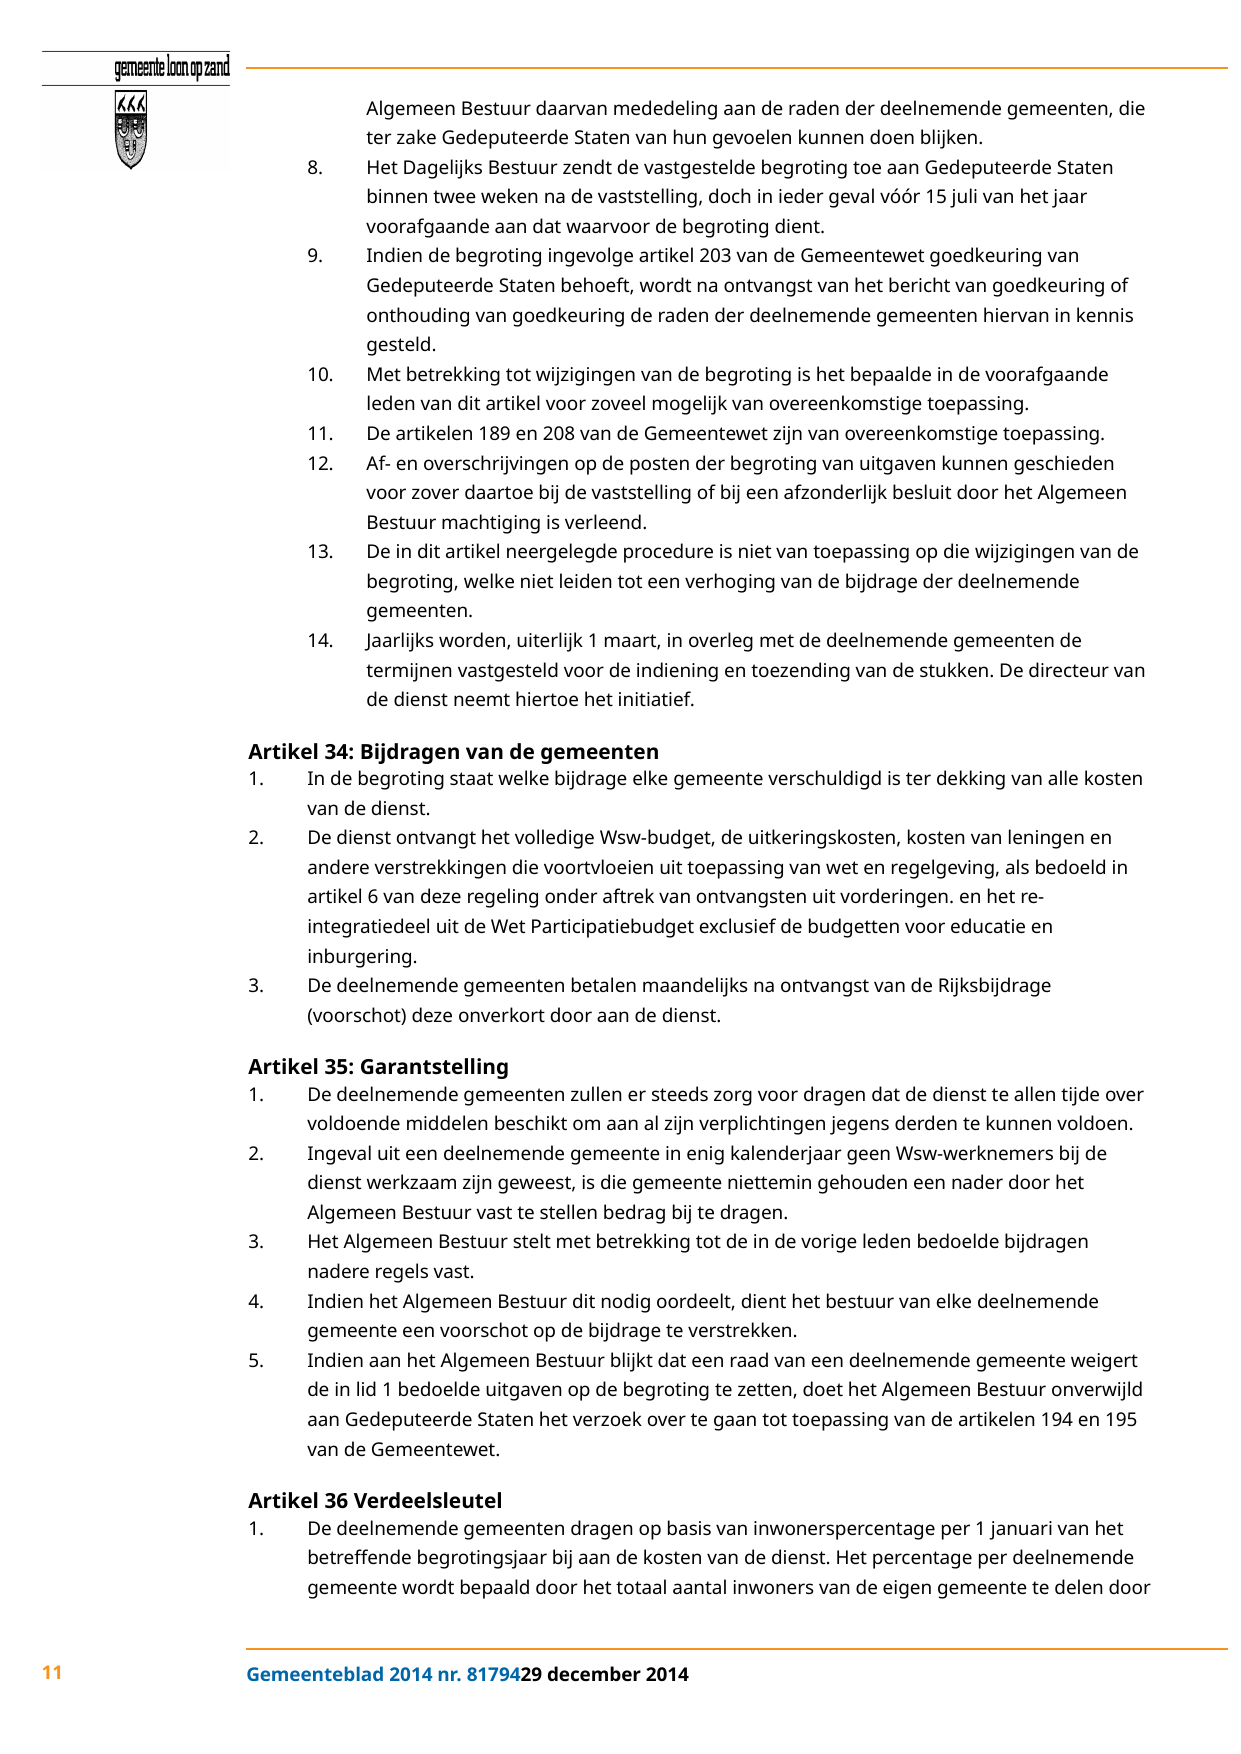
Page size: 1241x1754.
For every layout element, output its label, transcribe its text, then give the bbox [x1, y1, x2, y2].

list Indien de begroting ingevolge artikel 203 van de Gemeentewet goedkeuring van Gedeputeerde Staten behoeft, wordt na ontvangst van het bericht van goedkeuring of onthouding van goedkeuring de raden der deelnemende gemeenten hiervan in kennis gesteld. [307, 243, 1152, 357]
text Artikel 34: Bijdragen van de gemeenten [248, 737, 1152, 765]
picture [41, 47, 231, 172]
list De in dit artikel neergelegde procedure is niet van toepassing op die wijzigingen van de begroting, welke niet leiden tot een verhoging van de bijdrage der deelnemende gemeenten. [307, 538, 1152, 623]
text Artikel 35: Garantstelling [248, 1052, 1152, 1081]
text Artikel 36 Verdeelsleutel [248, 1486, 1152, 1515]
list Algemeen Bestuur daarvan mededeling aan de raden der deelnemende gemeenten, die ter zake Gedeputeerde Staten van hun gevoelen kunnen doen blijken. [307, 95, 1152, 150]
list De deelnemende gemeenten betalen maandelijks na ontvangst van de Rijksbijdrage (voorschot) deze onverkort door aan de dienst. [248, 972, 1152, 1028]
list Het Dagelijks Bestuur zendt de vastgestelde begroting toe aan Gedeputeerde Staten binnen twee weken na de vaststelling, doch in ieder geval vóór 15 juli van het jaar voorafgaande aan dat waarvoor de begroting dient. [307, 154, 1152, 239]
list Jaarlijks worden, uiterlijk 1 maart, in overleg met de deelnemende gemeenten de termijnen vastgesteld voor de indiening en toezending van de stukken. De directeur van de dienst neemt hiertoe het initiatief. [307, 627, 1152, 712]
list De deelnemende gemeenten zullen er steeds zorg voor dragen dat de dienst te allen tijde over voldoende middelen beschikt om aan al zijn verplichtingen jegens derden te kunnen voldoen. [248, 1081, 1152, 1136]
list Ingeval uit een deelnemende gemeente in enig kalenderjaar geen Wsw-werknemers bij de dienst werkzaam zijn geweest, is die gemeente niettemin gehouden een nader door het Algemeen Bestuur vast te stellen bedrag bij te dragen. [248, 1140, 1152, 1225]
list In de begroting staat welke bijdrage elke gemeente verschuldigd is ter dekking van alle kosten van de dienst. [248, 765, 1152, 821]
list De dienst ontvangt het volledige Wsw-budget, de uitkeringskosten, kosten van leningen en andere verstrekkingen die voortvloeien uit toepassing van wet en regelgeving, als bedoeld in artikel 6 van deze regeling onder aftrek van ontvangsten uit vorderingen. en het re-integratiedeel uit de Wet Participatiebudget exclusief de budgetten voor educatie en inburgering. [248, 824, 1152, 968]
list Indien het Algemeen Bestuur dit nodig oordeelt, dient het bestuur van elke deelnemende gemeente een voorschot op de bijdrage te verstrekken. [248, 1288, 1152, 1343]
list Af- en overschrijvingen op de posten der begroting van uitgaven kunnen geschieden voor zover daartoe bij de vaststelling of bij een afzonderlijk besluit door het Algemeen Bestuur machtiging is verleend. [307, 450, 1152, 535]
list Indien aan het Algemeen Bestuur blijkt dat een raad van een deelnemende gemeente weigert de in lid 1 bedoelde uitgaven op de begroting te zetten, doet het Algemeen Bestuur onverwijld aan Gedeputeerde Staten het verzoek over te gaan tot toepassing van de artikelen 194 en 195 van de Gemeentewet. [248, 1347, 1152, 1462]
list Het Algemeen Bestuur stelt met betrekking tot de in de vorige leden bedoelde bijdragen nadere regels vast. [248, 1229, 1152, 1284]
list De deelnemende gemeenten dragen op basis van inwonerspercentage per 1 januari van het betreffende begrotingsjaar bij aan de kosten van de dienst. Het percentage per deelnemende gemeente wordt bepaald door het totaal aantal inwoners van de eigen gemeente te delen door [248, 1515, 1152, 1599]
list De artikelen 189 en 208 van de Gemeentewet zijn van overeenkomstige toepassing. [307, 420, 1152, 446]
list Met betrekking tot wijzigingen van de begroting is het bepaalde in de voorafgaande leden van dit artikel voor zoveel mogelijk van overeenkomstige toepassing. [307, 361, 1152, 416]
